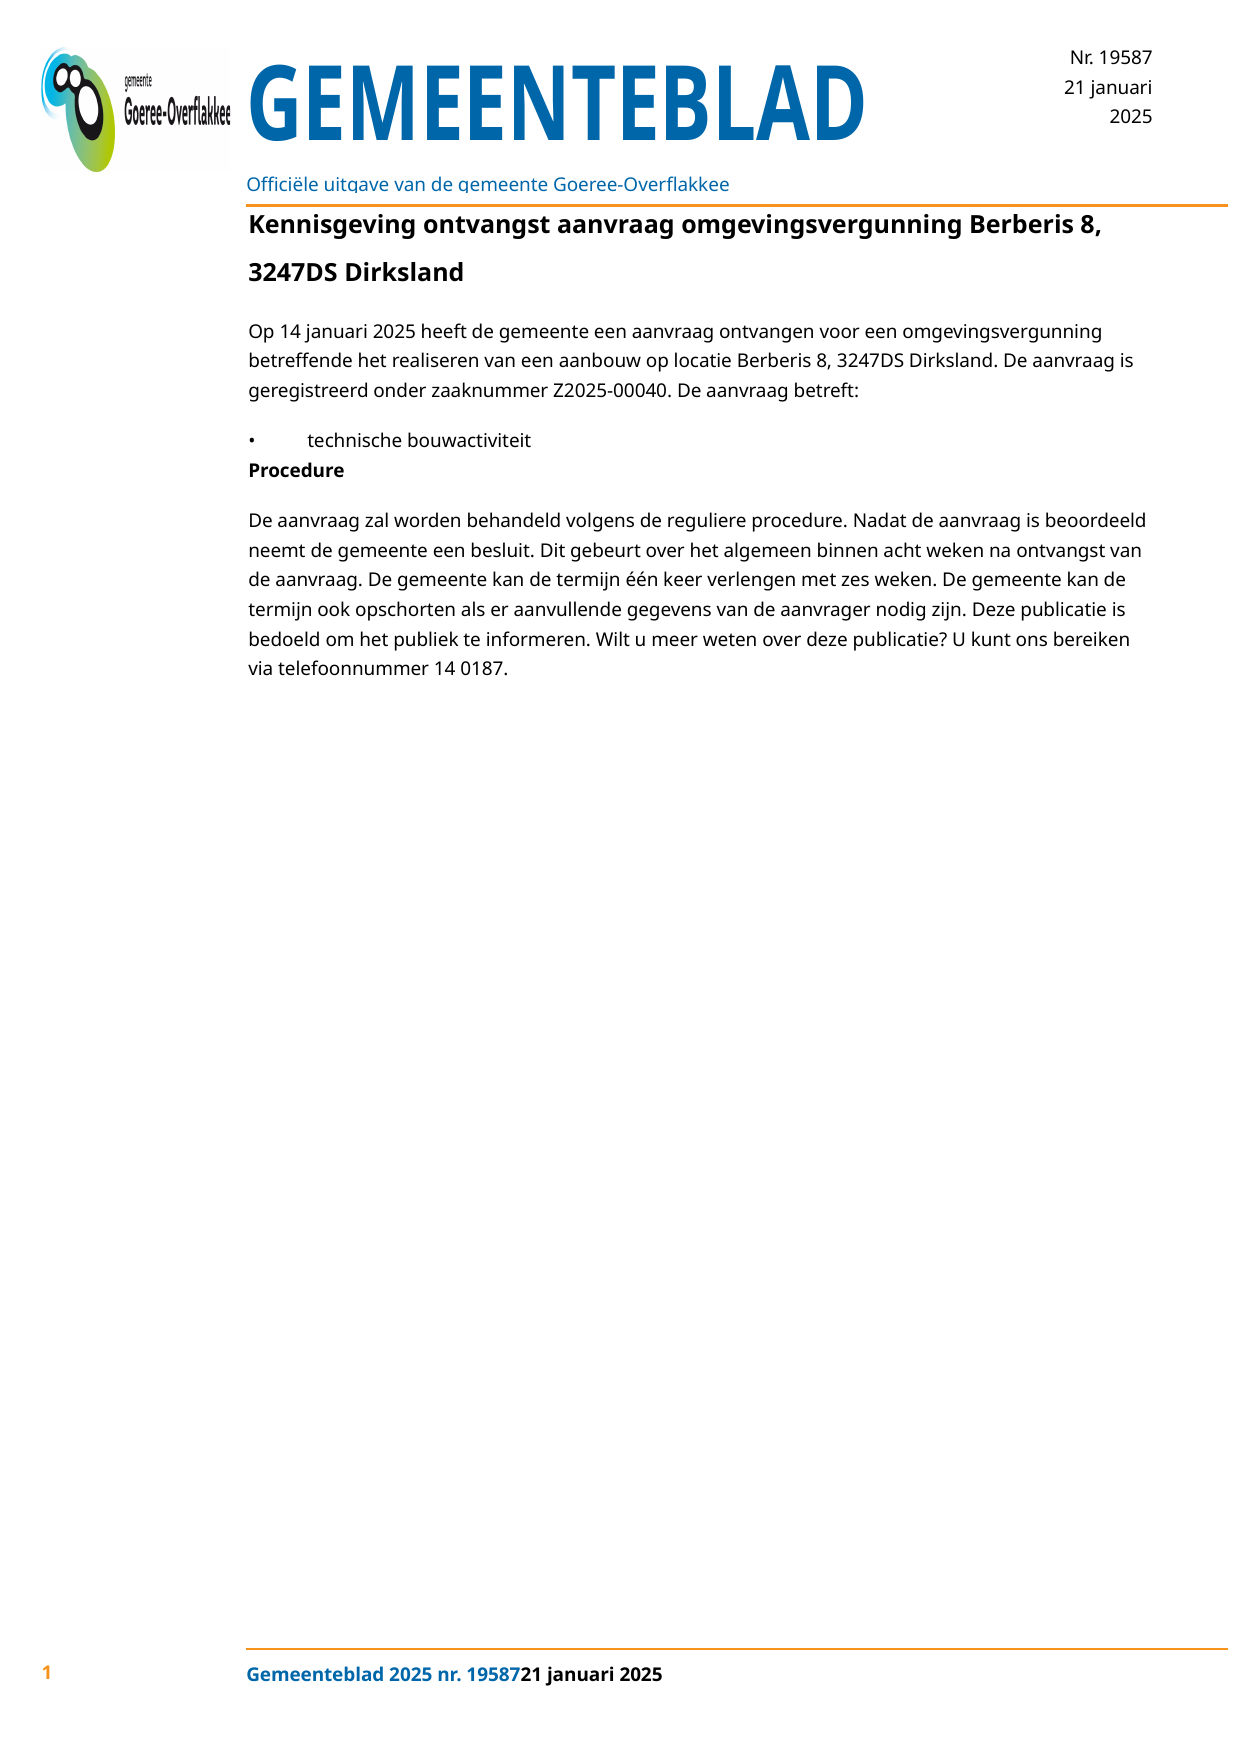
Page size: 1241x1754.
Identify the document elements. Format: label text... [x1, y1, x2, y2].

list technische bouwactiviteit [248, 427, 1152, 453]
text Op 14 januari 2025 heeft de gemeente een aanvraag ontvangen voor een omgevingsvergunning betreffende het realiseren van een aanbouw op locatie Berberis 8, 3247DS Dirksland. De aanvraag is geregistreerd onder zaaknummer Z2025-00040. De aanvraag betreft: [248, 318, 1152, 403]
text Procedure [248, 457, 1152, 483]
picture [41, 47, 231, 172]
text De aanvraag zal worden behandeld volgens de reguliere procedure. Nadat de aanvraag is beoordeeld neemt de gemeente een besluit. Dit gebeurt over het algemeen binnen acht weken na ontvangst van de aanvraag. De gemeente kan de termijn één keer verlengen met zes weken. De gemeente kan de termijn ook opschorten als er aanvullende gegevens van de aanvrager nodig zijn. Deze publicatie is bedoeld om het publiek te informeren. Wilt u meer weten over deze publicatie? U kunt ons bereiken via telefoonnummer 14 0187. [248, 507, 1152, 681]
text Kennisgeving ontvangst aanvraag omgevingsvergunning Berberis 8, 3247DS Dirksland [248, 207, 1152, 288]
